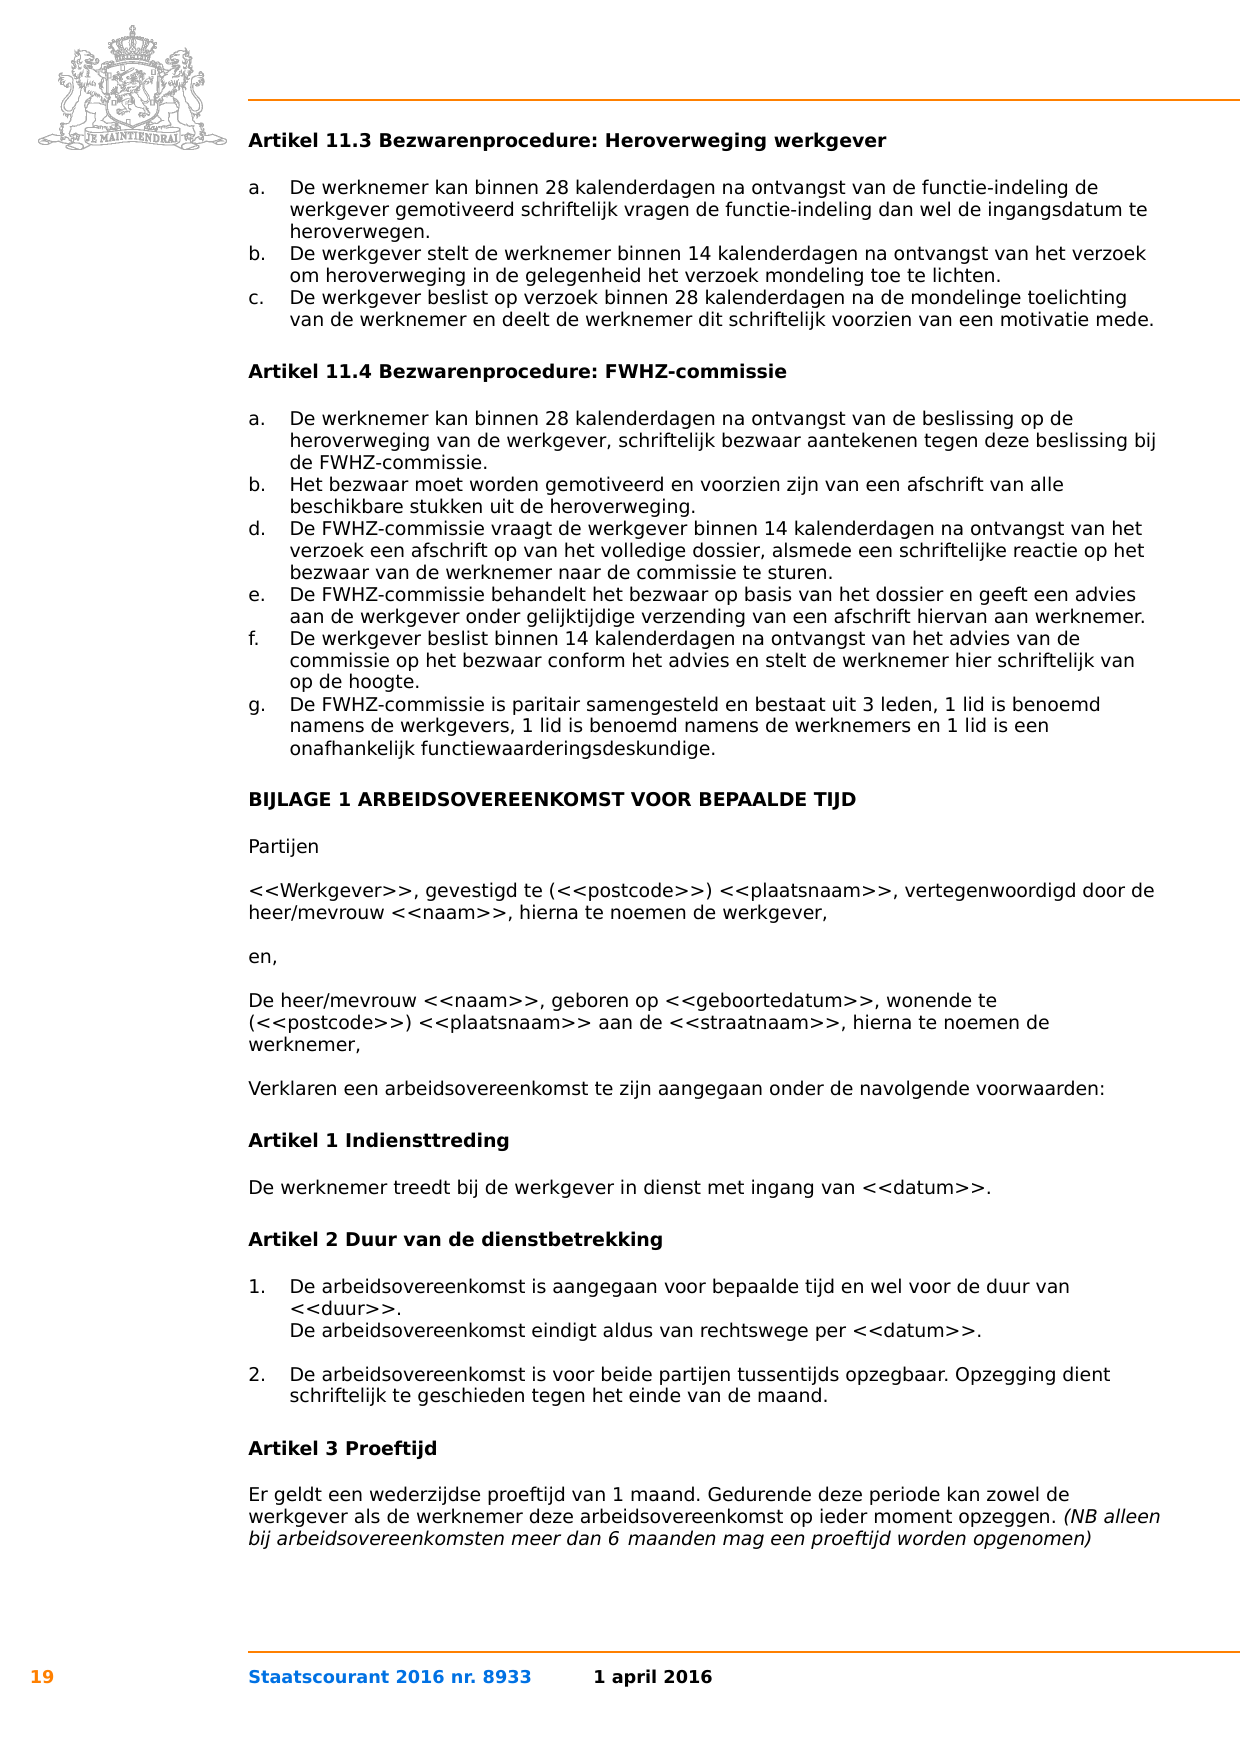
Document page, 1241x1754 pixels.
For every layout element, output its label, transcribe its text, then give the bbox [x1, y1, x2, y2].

subtitle Artikel 3 Proeftijd [248, 1437, 1163, 1459]
text Partijen [248, 836, 1163, 858]
text f. De werkgever beslist binnen 14 kalenderdagen na ontvangst van het advies van de commissie op het bezwaar conform het advies en stelt de werknemer hier schriftelijk van op de hoogte. [248, 627, 1163, 693]
text Verklaren een arbeidsovereenkomst te zijn aangegaan onder de navolgende voorwaarden: [248, 1078, 1163, 1100]
subtitle Artikel 11.4 Bezwarenprocedure: FWHZ-commissie [248, 361, 1163, 383]
subtitle Artikel 1 Indiensttreding [248, 1130, 1163, 1152]
subtitle BIJLAGE 1 ARBEIDSOVEREENKOMST VOOR BEPAALDE TIJD [248, 789, 1163, 811]
subtitle Artikel 2 Duur van de dienstbetrekking [248, 1229, 1163, 1251]
text c. De werkgever beslist op verzoek binnen 28 kalenderdagen na de mondelinge toelichting van de werknemer en deelt de werknemer dit schriftelijk voorzien van een motivatie mede. [248, 287, 1163, 331]
text De arbeidsovereenkomst eindigt aldus van rechtswege per <<datum>>. [289, 1319, 1163, 1342]
subtitle Artikel 11.3 Bezwarenprocedure: Heroverweging werkgever [248, 130, 1163, 152]
text e. De FWHZ-commissie behandelt het bezwaar op basis van het dossier en geeft een advies aan de werkgever onder gelijktijdige verzending van een afschrift hiervan aan werknemer. [248, 583, 1163, 627]
text en, [248, 946, 1163, 968]
text De werknemer treedt bij de werkgever in dienst met ingang van <<datum>>. [248, 1177, 1163, 1199]
text a. De werknemer kan binnen 28 kalenderdagen na ontvangst van de functie-indeling de werkgever gemotiveerd schriftelijk vragen de functie-indeling dan wel de ingangsdatum te heroverwegen. [248, 177, 1163, 243]
text b. De werkgever stelt de werknemer binnen 14 kalenderdagen na ontvangst van het verzoek om heroverweging in de gelegenheid het verzoek mondeling toe te lichten. [248, 243, 1163, 287]
text De heer/mevrouw <<naam>>, geboren op <<geboortedatum>>, wonende te (<<postcode>>) <<plaatsnaam>> aan de <<straatnaam>>, hierna te noemen de werknemer, [248, 990, 1163, 1056]
text d. De FWHZ-commissie vraagt de werkgever binnen 14 kalenderdagen na ontvangst van het verzoek een afschrift op van het volledige dossier, alsmede een schriftelijke reactie op het bezwaar van de werknemer naar de commissie te sturen. [248, 518, 1163, 583]
text <<Werkgever>>, gevestigd te (<<postcode>>) <<plaatsnaam>>, vertegenwoordigd door de heer/mevrouw <<naam>>, hierna te noemen de werkgever, [248, 880, 1163, 924]
text 1. De arbeidsovereenkomst is aangegaan voor bepaalde tijd en wel voor de duur van <<duur>>. [248, 1276, 1163, 1319]
text b. Het bezwaar moet worden gemotiveerd en voorzien zijn van een afschrift van alle beschikbare stukken uit de heroverweging. [248, 474, 1163, 518]
text a. De werknemer kan binnen 28 kalenderdagen na ontvangst van de beslissing op de heroverweging van de werkgever, schriftelijk bezwaar aantekenen tegen deze beslissing bij de FWHZ-commissie. [248, 408, 1163, 474]
text g. De FWHZ-commissie is paritair samengesteld en bestaat uit 3 leden, 1 lid is benoemd namens de werkgevers, 1 lid is benoemd namens de werknemers en 1 lid is een onafhankelijk functiewaarderingsdeskundige. [248, 693, 1163, 759]
text 2. De arbeidsovereenkomst is voor beide partijen tussentijds opzegbaar. Opzegging dient schriftelijk te geschieden tegen het einde van de maand. [248, 1363, 1163, 1407]
picture [38, 25, 227, 150]
text Er geldt een wederzijdse proeftijd van 1 maand. Gedurende deze periode kan zowel de werkgever als de werknemer deze arbeidsovereenkomst op ieder moment opzeggen. (NB alleen bij arbeidsovereenkomsten meer dan 6 maanden mag een proeftijd worden opgenomen) [248, 1484, 1163, 1550]
